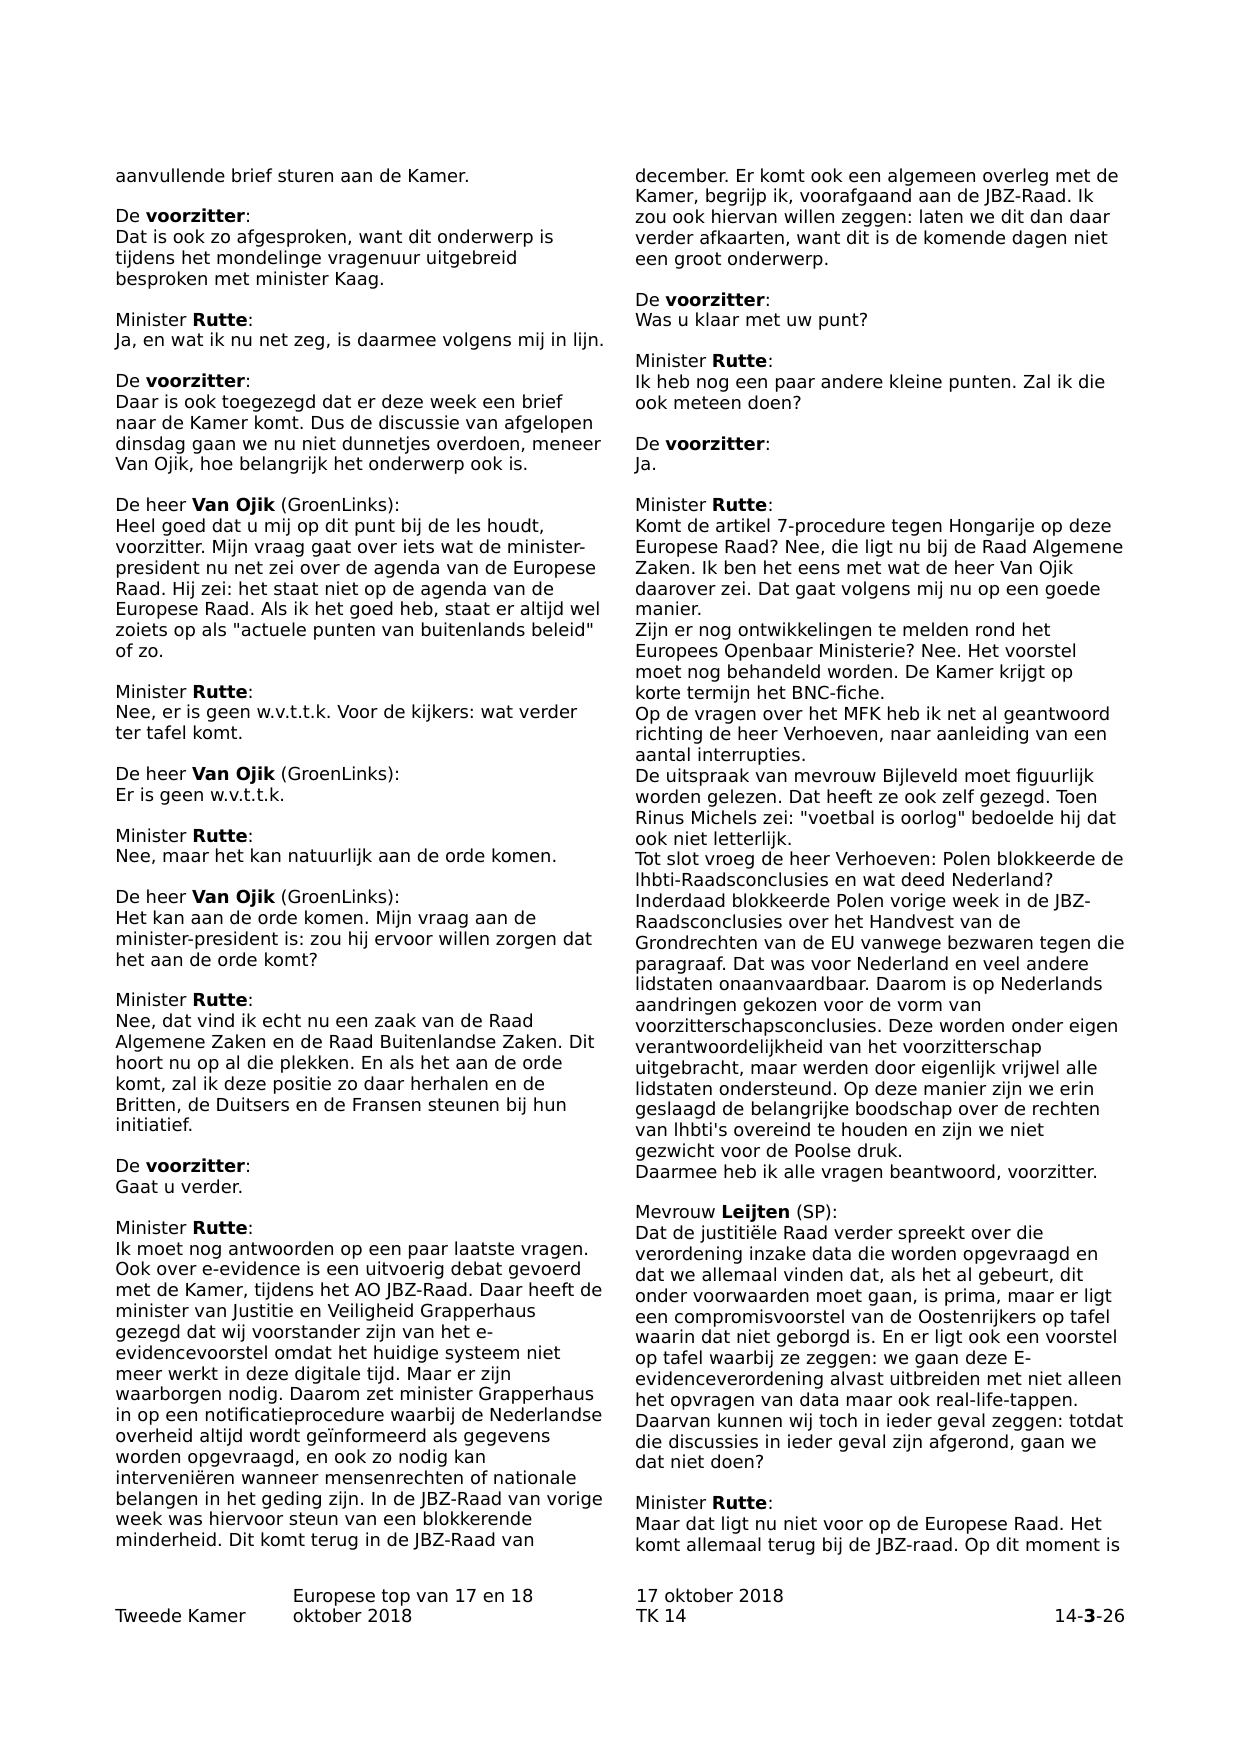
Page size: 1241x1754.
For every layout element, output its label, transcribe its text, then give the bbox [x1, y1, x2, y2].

text Minister Rutte: [115, 309, 605, 330]
text Daarmee heb ik alle vragen beantwoord, voorzitter. [635, 1162, 1125, 1182]
text Was u klaar met uw punt? [635, 310, 1125, 331]
text Minister Rutte: [635, 351, 1125, 372]
text Nee, dat vind ik echt nu een zaak van de Raad Algemene Zaken en de Raad Buitenlandse Zaken. Dit hoort nu op al die plekken. En als het aan de orde komt, zal ik deze positie zo daar herhalen en de Britten, de Duitsers en de Fransen steunen bij hun initiatief. [115, 1011, 605, 1136]
text Nee, er is geen w.v.t.t.k. Voor de kijkers: wat verder ter tafel komt. [115, 702, 605, 744]
text aanvullende brief sturen aan de Kamer. [115, 165, 605, 186]
text De heer Van Ojik (GroenLinks): [115, 764, 605, 785]
text Minister Rutte: [115, 990, 605, 1011]
text Daar is ook toegezegd dat er deze week een brief naar de Kamer komt. Dus de discussie van afgelopen dinsdag gaan we nu niet dunnetjes overdoen, meneer Van Ojik, hoe belangrijk het onderwerp ook is. [115, 392, 605, 475]
text Mevrouw Leijten (SP): [635, 1202, 1125, 1223]
text Er is geen w.v.t.t.k. [115, 785, 605, 806]
text Ja, en wat ik nu net zeg, is daarmee volgens mij in lijn. [115, 330, 605, 351]
text Minister Rutte: [115, 1218, 605, 1238]
text De voorzitter: [635, 289, 1125, 310]
text De voorzitter: [635, 433, 1125, 454]
text Minister Rutte: [115, 826, 605, 846]
text Het kan aan de orde komen. Mijn vraag aan de minister-president is: zou hij ervoor willen zorgen dat het aan de orde komt? [115, 908, 605, 970]
text Minister Rutte: [115, 682, 605, 702]
text december. Er komt ook een algemeen overleg met de Kamer, begrijp ik, voorafgaand aan de JBZ-Raad. Ik zou ook hiervan willen zeggen: laten we dit dan daar verder afkaarten, want dit is de komende dagen niet een groot onderwerp. [635, 165, 1125, 269]
text De voorzitter: [115, 371, 605, 392]
text Dat is ook zo afgesproken, want dit onderwerp is tijdens het mondelinge vragenuur uitgebreid besproken met minister Kaag. [115, 227, 605, 289]
text Minister Rutte: [635, 1493, 1125, 1514]
text Ik moet nog antwoorden op een paar laatste vragen. Ook over e-evidence is een uitvoerig debat gevoerd met de Kamer, tijdens het AO JBZ-Raad. Daar heeft de minister van Justitie en Veiligheid Grapperhaus gezegd dat wij voorstander zijn van het e-evidencevoorstel omdat het huidige systeem niet meer werkt in deze digitale tijd. Maar er zijn waarborgen nodig. Daarom zet minister Grapperhaus in op een notificatieprocedure waarbij de Nederlandse overheid altijd wordt geïnformeerd als gegevens worden opgevraagd, en ook zo nodig kan interveniëren wanneer mensenrechten of nationale belangen in het geding zijn. In de JBZ-Raad van vorige week was hiervoor steun van een blokkerende minderheid. Dit komt terug in de JBZ-Raad van [115, 1238, 605, 1551]
text De heer Van Ojik (GroenLinks): [115, 887, 605, 908]
text Zijn er nog ontwikkelingen te melden rond het Europees Openbaar Ministerie? Nee. Het voorstel moet nog behandeld worden. De Kamer krijgt op korte termijn het BNC-fiche. [635, 620, 1125, 703]
text Komt de artikel 7-procedure tegen Hongarije op deze Europese Raad? Nee, die ligt nu bij de Raad Algemene Zaken. Ik ben het eens met wat de heer Van Ojik daarover zei. Dat gaat volgens mij nu op een goede manier. [635, 516, 1125, 620]
text Op de vragen over het MFK heb ik net al geantwoord richting de heer Verhoeven, naar aanleiding van een aantal interrupties. [635, 703, 1125, 766]
text Tot slot vroeg de heer Verhoeven: Polen blokkeerde de lhbti-Raadsconclusies en wat deed Nederland? Inderdaad blokkeerde Polen vorige week in de JBZ-Raadsconclusies over het Handvest van de Grondrechten van de EU vanwege bezwaren tegen die paragraaf. Dat was voor Nederland en veel andere lidstaten onaanvaardbaar. Daarom is op Nederlands aandringen gekozen voor de vorm van voorzitterschapsconclusies. Deze worden onder eigen verantwoordelijkheid van het voorzitterschap uitgebracht, maar werden door eigenlijk vrijwel alle lidstaten ondersteund. Op deze manier zijn we erin geslaagd de belangrijke boodschap over de rechten van lhbti's overeind te houden en zijn we niet gezwicht voor de Poolse druk. [635, 849, 1125, 1162]
text De heer Van Ojik (GroenLinks): [115, 495, 605, 516]
text Nee, maar het kan natuurlijk aan de orde komen. [115, 846, 605, 867]
text De voorzitter: [115, 1156, 605, 1177]
text Maar dat ligt nu niet voor op de Europese Raad. Het komt allemaal terug bij de JBZ-raad. Op dit moment is [635, 1514, 1125, 1556]
text Gaat u verder. [115, 1177, 605, 1198]
text Dat de justitiële Raad verder spreekt over die verordening inzake data die worden opgevraagd en dat we allemaal vinden dat, als het al gebeurt, dit onder voorwaarden moet gaan, is prima, maar er ligt een compromisvoorstel van de Oostenrijkers op tafel waarin dat niet geborgd is. En er ligt ook een voorstel op tafel waarbij ze zeggen: we gaan deze E-evidenceverordening alvast uitbreiden met niet alleen het opvragen van data maar ook real-life-tappen. Daarvan kunnen wij toch in ieder geval zeggen: totdat die discussies in ieder geval zijn afgerond, gaan we dat niet doen? [635, 1223, 1125, 1473]
text Ja. [635, 454, 1125, 475]
text Minister Rutte: [635, 495, 1125, 516]
text Heel goed dat u mij op dit punt bij de les houdt, voorzitter. Mijn vraag gaat over iets wat de minister-president nu net zei over de agenda van de Europese Raad. Hij zei: het staat niet op de agenda van de Europese Raad. Als ik het goed heb, staat er altijd wel zoiets op als "actuele punten van buitenlands beleid" of zo. [115, 516, 605, 662]
text De uitspraak van mevrouw Bijleveld moet figuurlijk worden gelezen. Dat heeft ze ook zelf gezegd. Toen Rinus Michels zei: "voetbal is oorlog" bedoelde hij dat ook niet letterlijk. [635, 766, 1125, 849]
text De voorzitter: [115, 206, 605, 227]
text Ik heb nog een paar andere kleine punten. Zal ik die ook meteen doen? [635, 372, 1125, 413]
